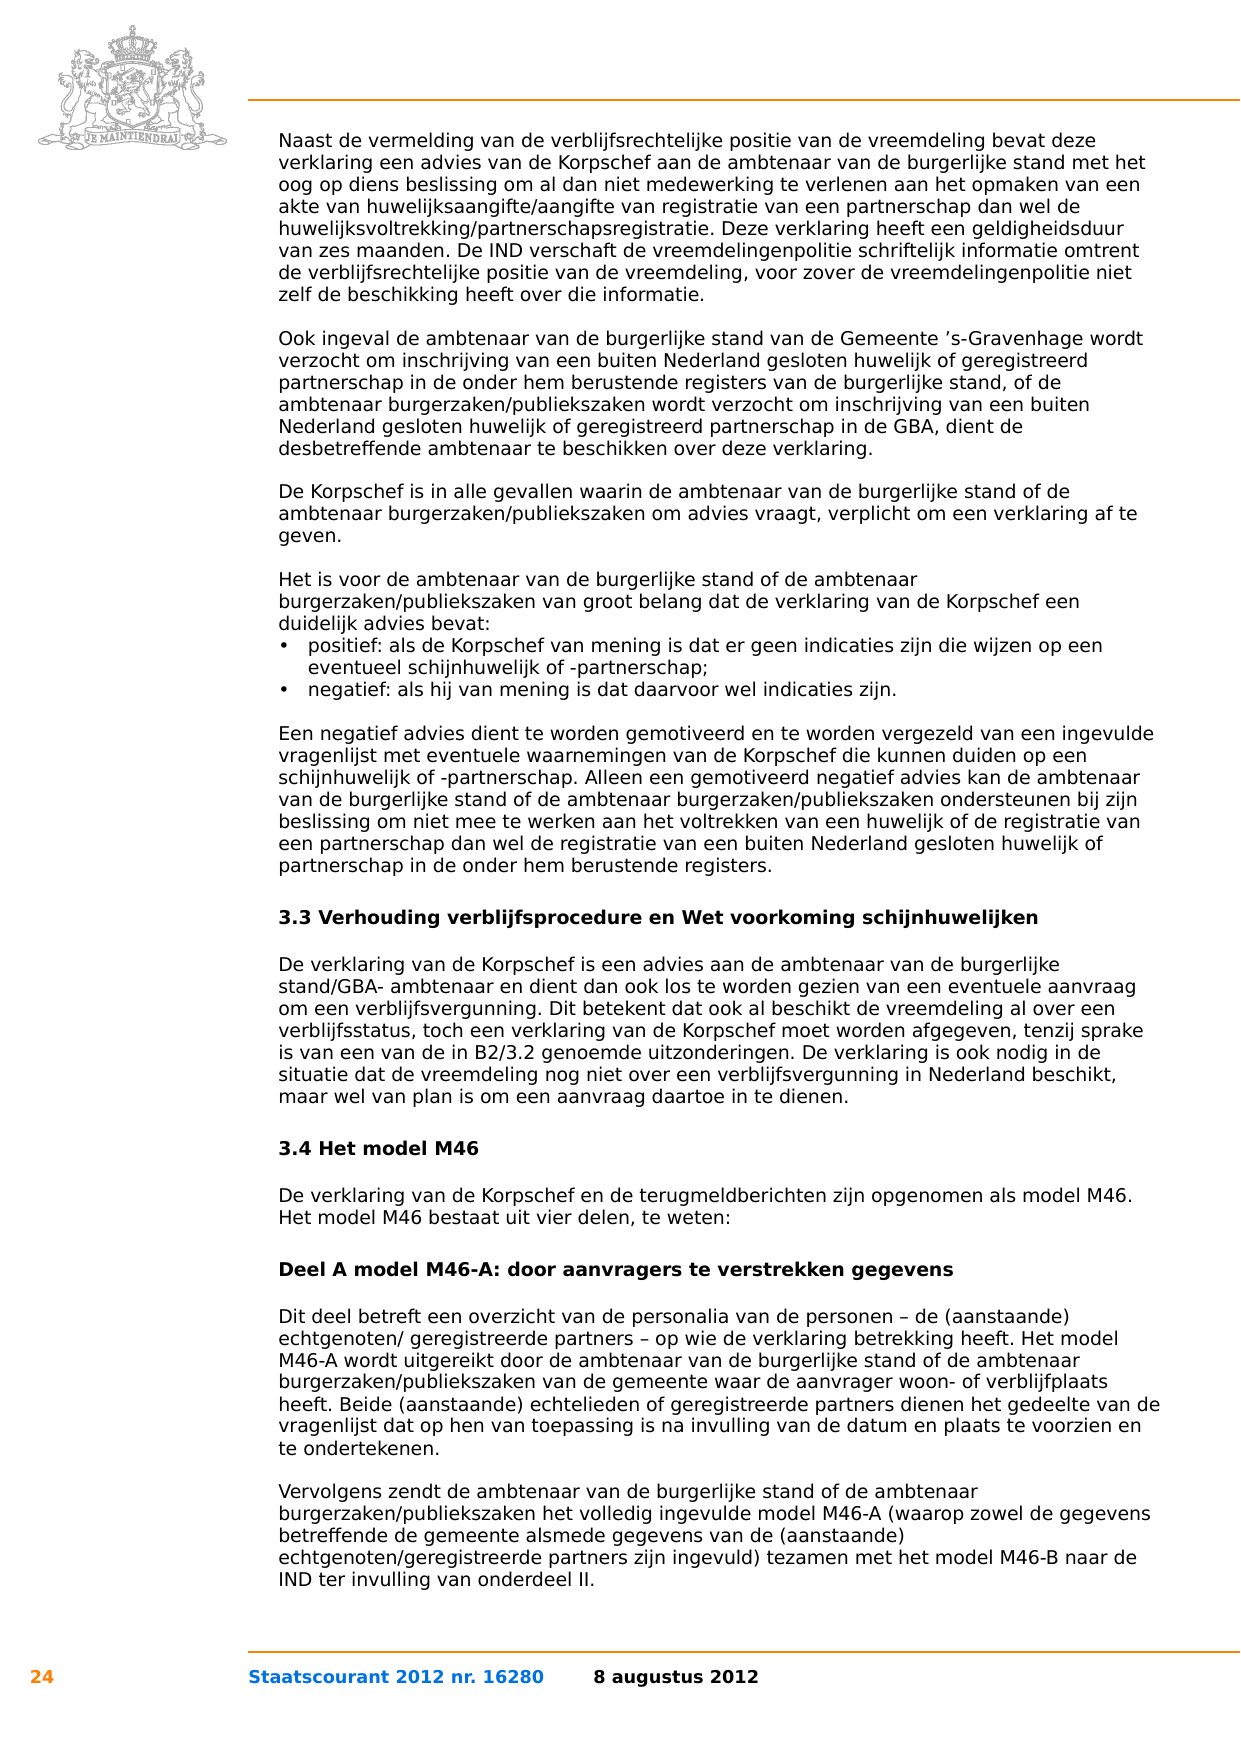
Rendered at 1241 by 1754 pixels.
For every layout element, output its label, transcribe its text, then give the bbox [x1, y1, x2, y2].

text De Korpschef is in alle gevallen waarin de ambtenaar van de burgerlijke stand of de ambtenaar burgerzaken/publiekszaken om advies vraagt, verplicht om een verklaring af te geven. [278, 481, 1163, 547]
subtitle 3.3 Verhouding verblijfsprocedure en Wet voorkoming schijnhuwelijken [278, 907, 1163, 929]
text Vervolgens zendt de ambtenaar van de burgerlijke stand of de ambtenaar burgerzaken/publiekszaken het volledig ingevulde model M46-A (waarop zowel de gegevens betreffende de gemeente alsmede gegevens van de (aanstaande) echtgenoten/geregistreerde partners zijn ingevuld) tezamen met het model M46-B naar de IND ter invulling van onderdeel II. [278, 1481, 1163, 1591]
text Een negatief advies dient te worden gemotiveerd en te worden vergezeld van een ingevulde vragenlijst met eventuele waarnemingen van de Korpschef die kunnen duiden op een schijnhuwelijk of -partnerschap. Alleen een gemotiveerd negatief advies kan de ambtenaar van de burgerlijke stand of de ambtenaar burgerzaken/publiekszaken ondersteunen bij zijn beslissing om niet mee te werken aan het voltrekken van een huwelijk of de registratie van een partnerschap dan wel de registratie van een buiten Nederland gesloten huwelijk of partnerschap in de onder hem berustende registers. [278, 723, 1163, 877]
subtitle 3.4 Het model M46 [278, 1138, 1163, 1159]
text Dit deel betreft een overzicht van de personalia van de personen – de (aanstaande) echtgenoten/ geregistreerde partners – op wie de verklaring betrekking heeft. Het model M46-A wordt uitgereikt door de ambtenaar van de burgerlijke stand of de ambtenaar burgerzaken/publiekszaken van de gemeente waar de aanvrager woon- of verblijfplaats heeft. Beide (aanstaande) echtelieden of geregistreerde partners dienen het gedeelte van de vragenlijst dat op hen van toepassing is na invulling van de datum en plaats te voorzien en te ondertekenen. [278, 1306, 1163, 1459]
text Het is voor de ambtenaar van de burgerlijke stand of de ambtenaar burgerzaken/publiekszaken van groot belang dat de verklaring van de Korpschef een duidelijk advies bevat: [278, 569, 1163, 635]
text • negatief: als hij van mening is dat daarvoor wel indicaties zijn. [278, 679, 1163, 701]
text Naast de vermelding van de verblijfsrechtelijke positie van de vreemdeling bevat deze verklaring een advies van de Korpschef aan de ambtenaar van de burgerlijke stand met het oog op diens beslissing om al dan niet medewerking te verlenen aan het opmaken van een akte van huwelijksaangifte/aangifte van registratie van een partnerschap dan wel de huwelijksvoltrekking/partnerschapsregistratie. Deze verklaring heeft een geldigheidsduur van zes maanden. De IND verschaft de vreemdelingenpolitie schriftelijk informatie omtrent de verblijfsrechtelijke positie van de vreemdeling, voor zover de vreemdelingenpolitie niet zelf de beschikking heeft over die informatie. [278, 130, 1163, 306]
picture [38, 25, 227, 150]
text • positief: als de Korpschef van mening is dat er geen indicaties zijn die wijzen op een eventueel schijnhuwelijk of -partnerschap; [278, 635, 1163, 679]
subtitle Deel A model M46-A: door aanvragers te verstrekken gegevens [278, 1258, 1163, 1281]
text De verklaring van de Korpschef en de terugmeldberichten zijn opgenomen als model M46. Het model M46 bestaat uit vier delen, te weten: [278, 1184, 1163, 1228]
text De verklaring van de Korpschef is een advies aan de ambtenaar van de burgerlijke stand/GBA- ambtenaar en dient dan ook los te worden gezien van een eventuele aanvraag om een verblijfsvergunning. Dit betekent dat ook al beschikt de vreemdeling al over een verblijfsstatus, toch een verklaring van de Korpschef moet worden afgegeven, tenzij sprake is van een van de in B2/3.2 genoemde uitzonderingen. De verklaring is ook nodig in de situatie dat de vreemdeling nog niet over een verblijfsvergunning in Nederland beschikt, maar wel van plan is om een aanvraag daartoe in te dienen. [278, 954, 1163, 1108]
text Ook ingeval de ambtenaar van de burgerlijke stand van de Gemeente ’s-Gravenhage wordt verzocht om inschrijving van een buiten Nederland gesloten huwelijk of geregistreerd partnerschap in de onder hem berustende registers van de burgerlijke stand, of de ambtenaar burgerzaken/publiekszaken wordt verzocht om inschrijving van een buiten Nederland gesloten huwelijk of geregistreerd partnerschap in de GBA, dient de desbetreffende ambtenaar te beschikken over deze verklaring. [278, 328, 1163, 459]
